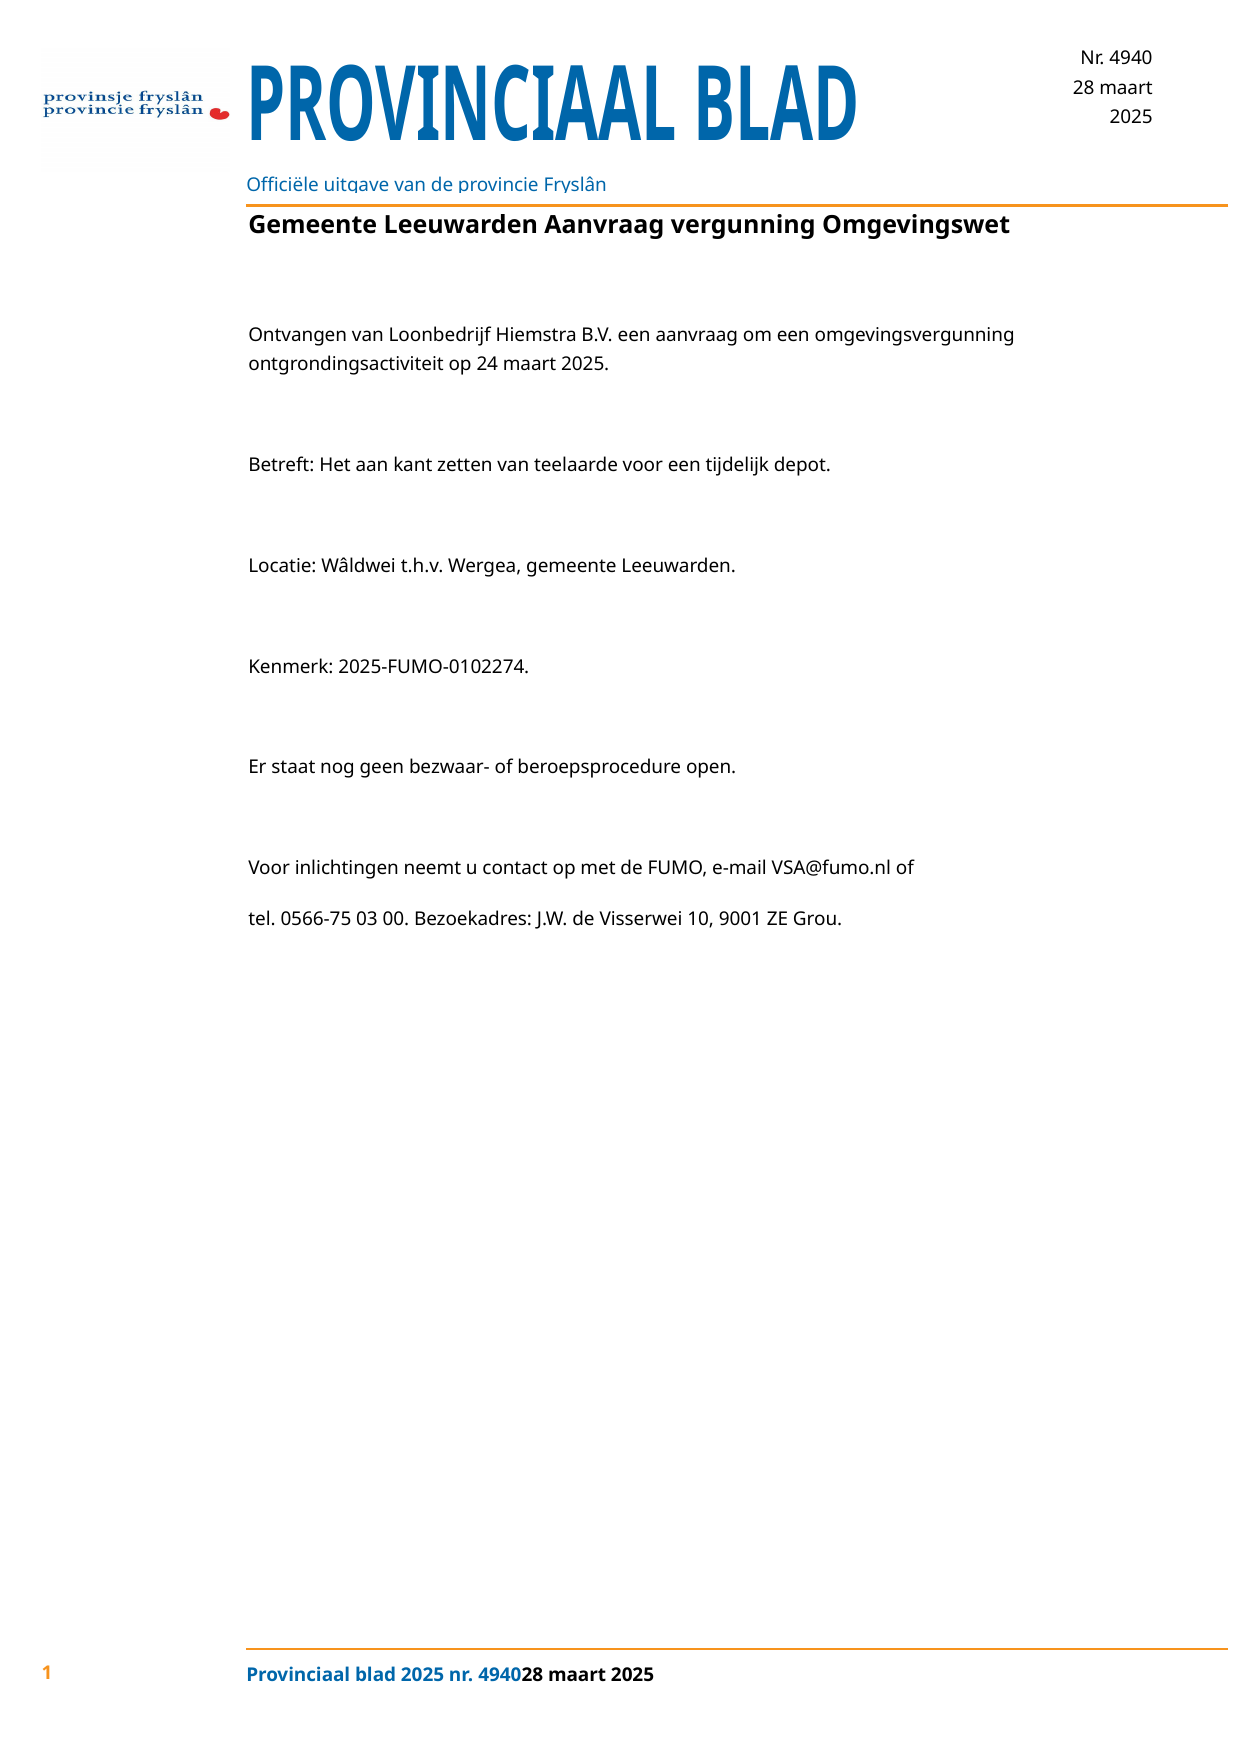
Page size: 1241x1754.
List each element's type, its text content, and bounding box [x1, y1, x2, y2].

text Betreft: Het aan kant zetten van teelaarde voor een tijdelijk depot. [248, 451, 1152, 477]
text tel. 0566-75 03 00. Bezoekadres: J.W. de Visserwei 10, 9001 ZE Grou. [248, 905, 1152, 931]
text Gemeente Leeuwarden Aanvraag vergunning Omgevingswet [248, 207, 1152, 241]
text Er staat nog geen bezwaar- of beroepsprocedure open. [248, 754, 1152, 779]
text Locatie: Wâldwei t.h.v. Wergea, gemeente Leeuwarden. [248, 552, 1152, 578]
picture [41, 47, 231, 172]
text Kenmerk: 2025-FUMO-0102274. [248, 653, 1152, 678]
text Voor inlichtingen neemt u contact op met de FUMO, e-mail VSA@fumo.nl of [248, 854, 1152, 880]
text Ontvangen van Loonbedrijf Hiemstra B.V. een aanvraag om een omgevingsvergunning ontgrondingsactiviteit op 24 maart 2025. [248, 321, 1152, 376]
